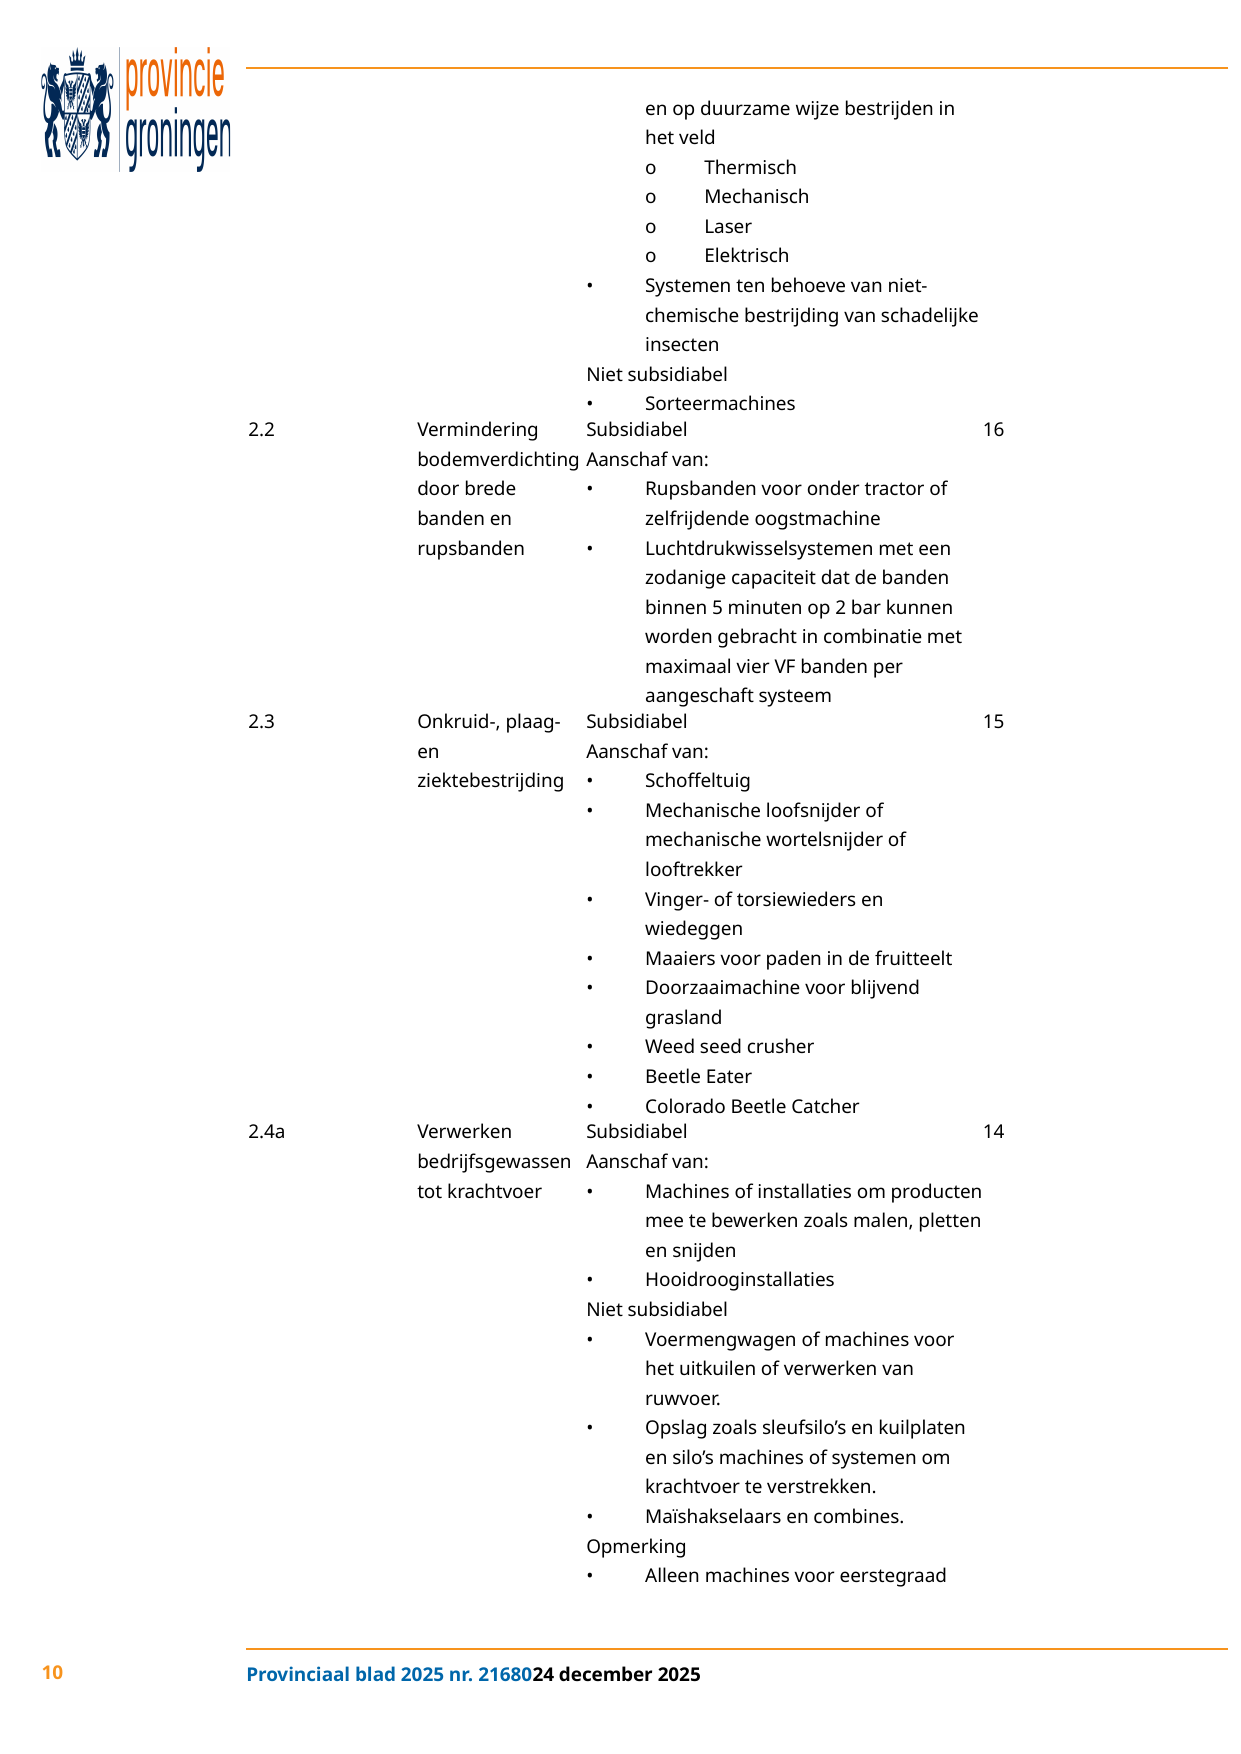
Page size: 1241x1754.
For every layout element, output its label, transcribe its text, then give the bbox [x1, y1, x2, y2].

table_cell [417, 95, 586, 416]
table_cell Verwerken bedrijfsgewassen tot krachtvoer [417, 1119, 586, 1588]
table_cell en op duurzame wijze bestrijden in het veld Thermisch Mechanisch Laser Elektrisch Systemen ten behoeve van niet-chemische bestrijding van schadelijke insecten Niet subsidiabel Sorteermachines [586, 95, 983, 416]
table_cell 14 [983, 1119, 1152, 1588]
table_cell 2.4a [248, 1119, 417, 1588]
table_cell Onkruid-, plaag- en ziektebestrijding [417, 708, 586, 1119]
table_cell 15 [983, 708, 1152, 1119]
table_cell Subsidiabel Aanschaf van: Schoffeltuig Mechanische loofsnijder of mechanische wortelsnijder of looftrekker Vinger- of torsiewieders en wiedeggen Maaiers voor paden in de fruitteelt Doorzaaimachine voor blijvend grasland Weed seed crusher Beetle Eater Colorado Beetle Catcher [586, 708, 983, 1119]
picture [41, 47, 231, 172]
table_cell [248, 95, 417, 416]
table_cell Subsidiabel Aanschaf van: Rupsbanden voor onder tractor of zelfrijdende oogstmachine Luchtdrukwisselsystemen met een zodanige capaciteit dat de banden binnen 5 minuten op 2 bar kunnen worden gebracht in combinatie met maximaal vier VF banden per aangeschaft systeem [586, 416, 983, 708]
table_cell 2.3 [248, 708, 417, 1119]
table_cell Vermindering bodemverdichting door brede banden en rupsbanden [417, 416, 586, 708]
table_cell [983, 95, 1152, 416]
table_cell 2.2 [248, 416, 417, 708]
table_cell 16 [983, 416, 1152, 708]
table_cell Subsidiabel Aanschaf van: Machines of installaties om producten mee te bewerken zoals malen, pletten en snijden Hooidrooginstallaties Niet subsidiabel Voermengwagen of machines voor het uitkuilen of verwerken van ruwvoer. Opslag zoals sleufsilo’s en kuilplaten en silo’s machines of systemen om krachtvoer te verstrekken. Maïshakselaars en combines. Opmerking Alleen machines voor eerstegraad [586, 1119, 983, 1588]
